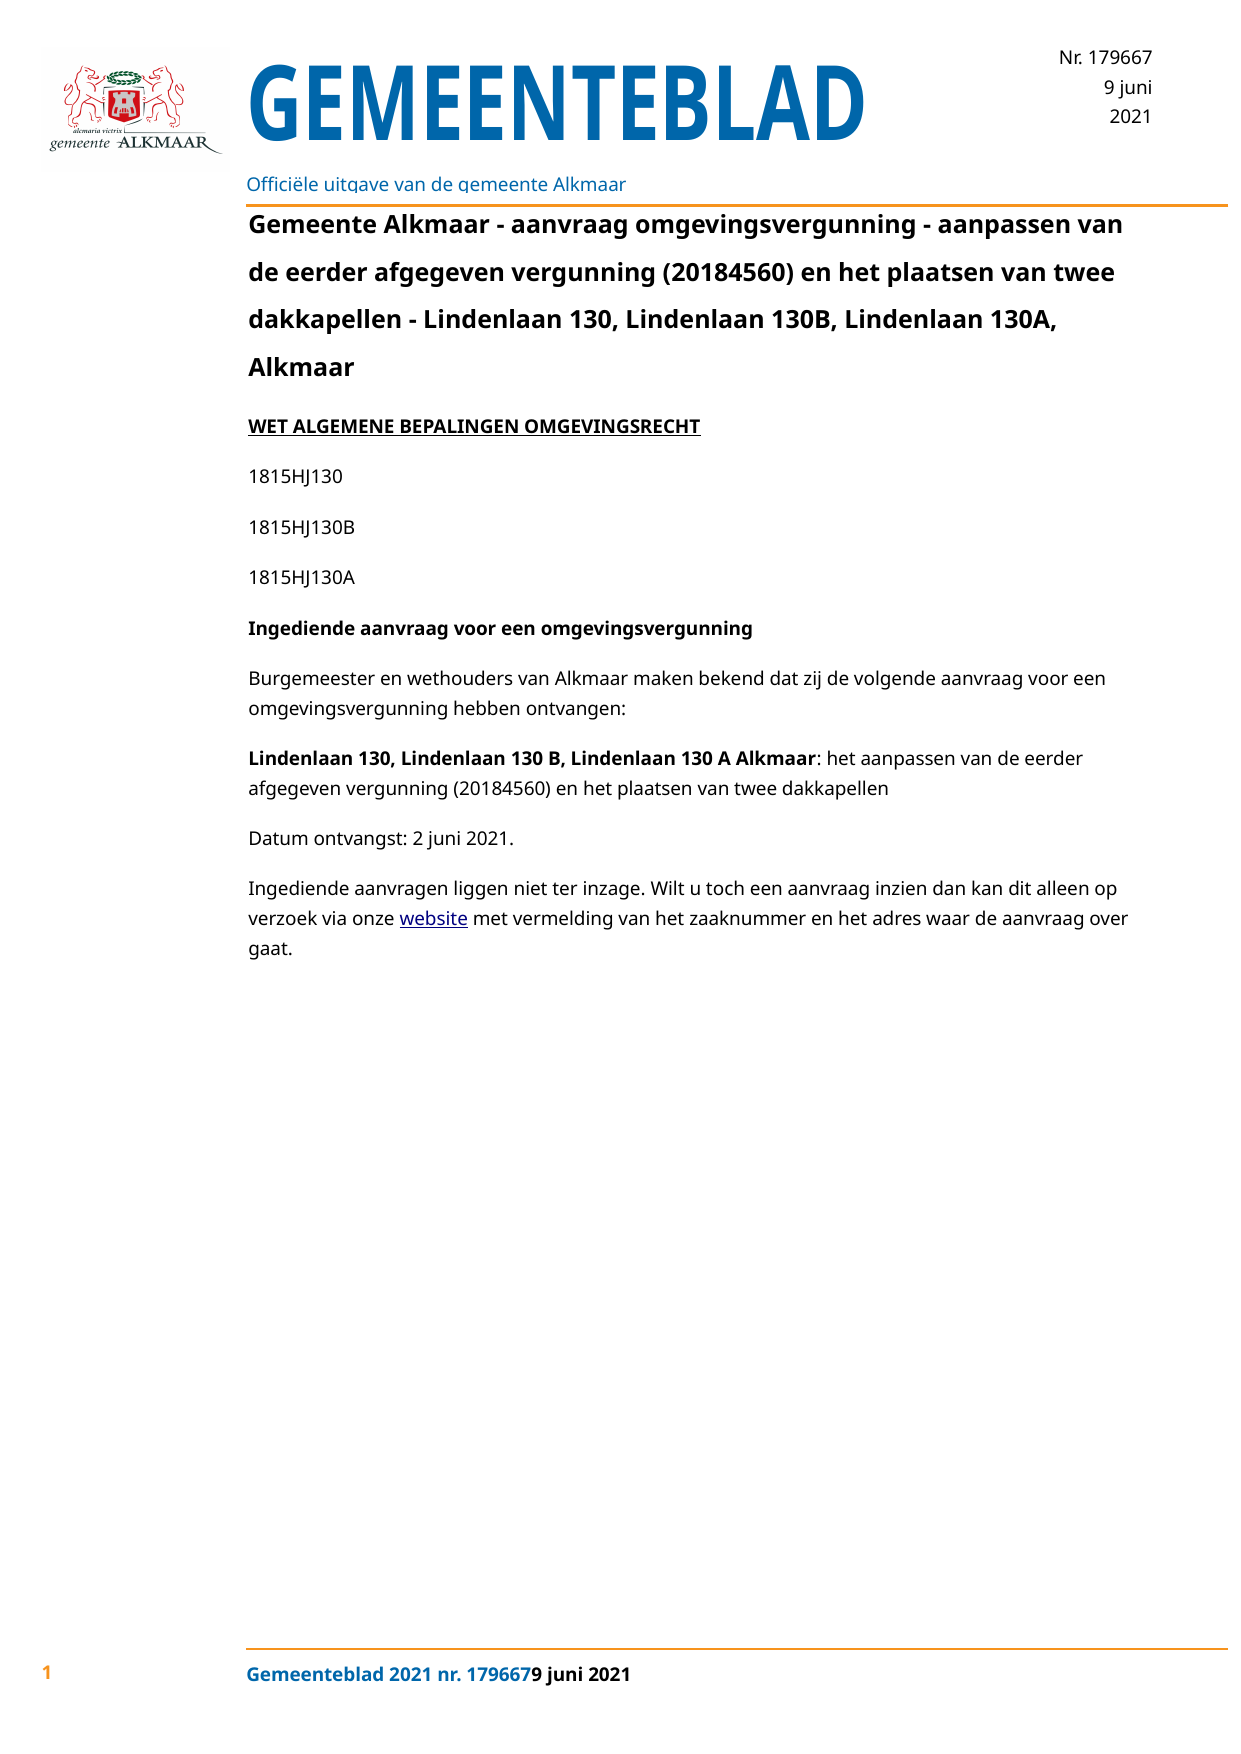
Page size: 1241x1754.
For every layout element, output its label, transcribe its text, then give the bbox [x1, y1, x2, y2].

picture [41, 47, 231, 172]
text Lindenlaan 130, Lindenlaan 130 B, Lindenlaan 130 A Alkmaar: het aanpassen van de eerder afgegeven vergunning (20184560) en het plaatsen van twee dakkapellen [248, 745, 1152, 801]
text WET ALGEMENE BEPALINGEN OMGEVINGSRECHT [248, 413, 1152, 439]
text Gemeente Alkmaar - aanvraag omgevingsvergunning - aanpassen van de eerder afgegeven vergunning (20184560) en het plaatsen van twee dakkapellen - Lindenlaan 130, Lindenlaan 130B, Lindenlaan 130A, Alkmaar [248, 207, 1152, 384]
text Ingediende aanvragen liggen niet ter inzage. Wilt u toch een aanvraag inzien dan kan dit alleen op verzoek via onze website met vermelding van het zaaknummer en het adres waar de aanvraag over gaat. [248, 876, 1152, 961]
text 1815HJ130 [248, 463, 1152, 489]
text Burgemeester en wethouders van Alkmaar maken bekend dat zij de volgende aanvraag voor een omgevingsvergunning hebben ontvangen: [248, 665, 1152, 721]
text Ingediende aanvraag voor een omgevingsvergunning [248, 615, 1152, 641]
text 1815HJ130B [248, 514, 1152, 540]
text 1815HJ130A [248, 564, 1152, 590]
text Datum ontvangst: 2 juni 2021. [248, 825, 1152, 851]
